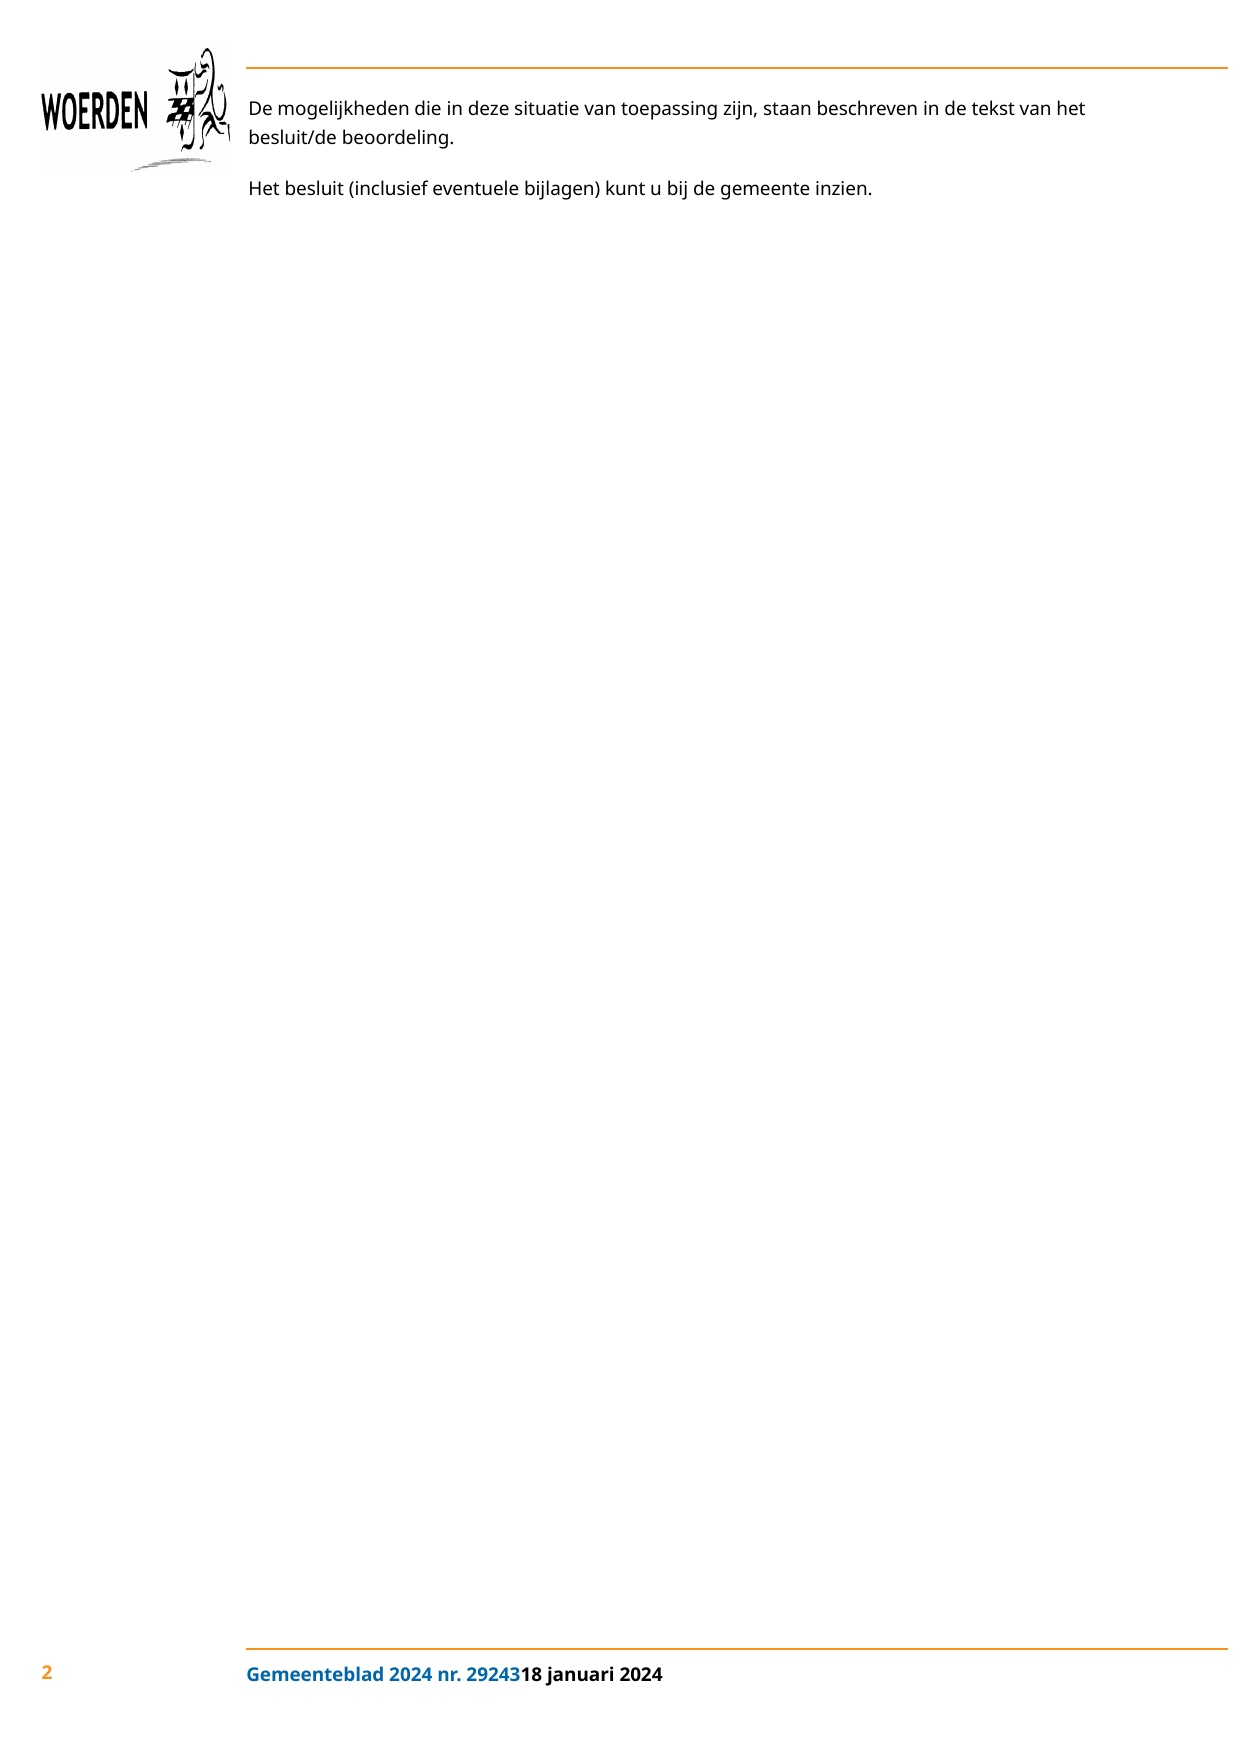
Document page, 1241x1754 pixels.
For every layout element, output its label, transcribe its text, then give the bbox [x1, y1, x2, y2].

text Het besluit (inclusief eventuele bijlagen) kunt u bij de gemeente inzien. [248, 175, 1152, 201]
picture [41, 47, 231, 172]
text De mogelijkheden die in deze situatie van toepassing zijn, staan beschreven in de tekst van het besluit/de beoordeling. [248, 95, 1152, 150]
